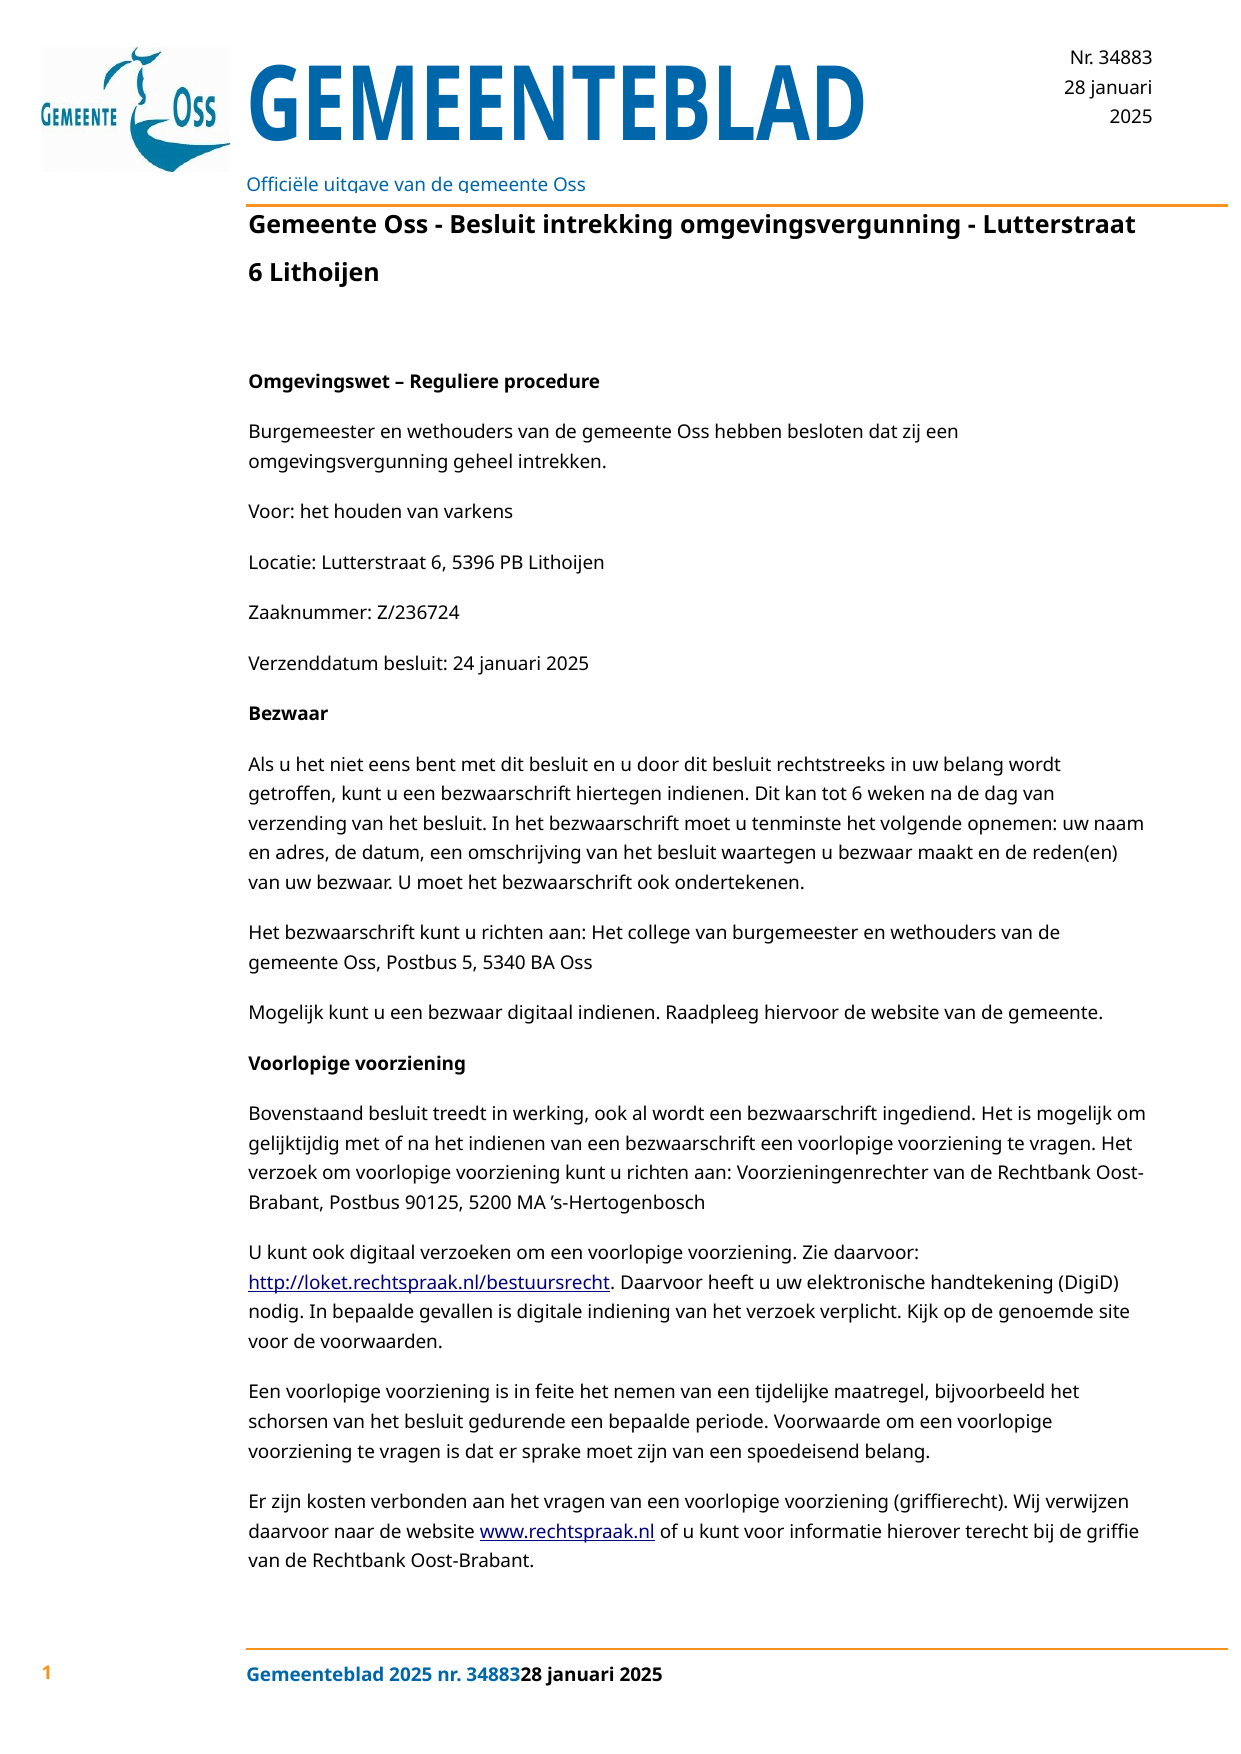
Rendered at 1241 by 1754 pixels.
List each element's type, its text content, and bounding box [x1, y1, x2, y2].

text Locatie: Lutterstraat 6, 5396 PB Lithoijen [248, 549, 1152, 575]
text U kunt ook digitaal verzoeken om een voorlopige voorziening. Zie daarvoor: http://loket.rechtspraak.nl/bestuursrecht. Daarvoor heeft u uw elektronische handtekening (DigiD) nodig. In bepaalde gevallen is digitale indiening van het verzoek verplicht. Kijk op de genoemde site voor de voorwaarden. [248, 1239, 1152, 1354]
text Bovenstaand besluit treedt in werking, ook al wordt een bezwaarschrift ingediend. Het is mogelijk om gelijktijdig met of na het indienen van een bezwaarschrift een voorlopige voorziening te vragen. Het verzoek om voorlopige voorziening kunt u richten aan: Voorzieningenrechter van de Rechtbank Oost-Brabant, Postbus 90125, 5200 MA ’s-Hertogenbosch [248, 1100, 1152, 1215]
text Verzenddatum besluit: 24 januari 2025 [248, 650, 1152, 676]
text Voor: het houden van varkens [248, 499, 1152, 524]
text Het bezwaarschrift kunt u richten aan: Het college van burgemeester en wethouders van de gemeente Oss, Postbus 5, 5340 BA Oss [248, 919, 1152, 975]
text Gemeente Oss - Besluit intrekking omgevingsvergunning - Lutterstraat 6 Lithoijen [248, 207, 1152, 288]
text Mogelijk kunt u een bezwaar digitaal indienen. Raadpleeg hiervoor de website van de gemeente. [248, 999, 1152, 1025]
text Een voorlopige voorziening is in feite het nemen van een tijdelijke maatregel, bijvoorbeeld het schorsen van het besluit gedurende een bepaalde periode. Voorwaarde om een voorlopige voorziening te vragen is dat er sprake moet zijn van een spoedeisend belang. [248, 1379, 1152, 1464]
text Zaaknummer: Z/236724 [248, 599, 1152, 625]
text Voorlopige voorziening [248, 1050, 1152, 1076]
picture [41, 47, 231, 172]
text Als u het niet eens bent met dit besluit en u door dit besluit rechtstreeks in uw belang wordt getroffen, kunt u een bezwaarschrift hiertegen indienen. Dit kan tot 6 weken na de dag van verzending van het besluit. In het bezwaarschrift moet u tenminste het volgende opnemen: uw naam en adres, de datum, een omschrijving van het besluit waartegen u bezwaar maakt en de reden(en) van uw bezwaar. U moet het bezwaarschrift ook ondertekenen. [248, 751, 1152, 895]
text Burgemeester en wethouders van de gemeente Oss hebben besloten dat zij een omgevingsvergunning geheel intrekken. [248, 419, 1152, 474]
text Omgevingswet – Reguliere procedure [248, 368, 1152, 394]
text Er zijn kosten verbonden aan het vragen van een voorlopige voorziening (griffierecht). Wij verwijzen daarvoor naar de website www.rechtspraak.nl of u kunt voor informatie hierover terecht bij de griffie van de Rechtbank Oost-Brabant. [248, 1488, 1152, 1573]
text Bezwaar [248, 700, 1152, 726]
